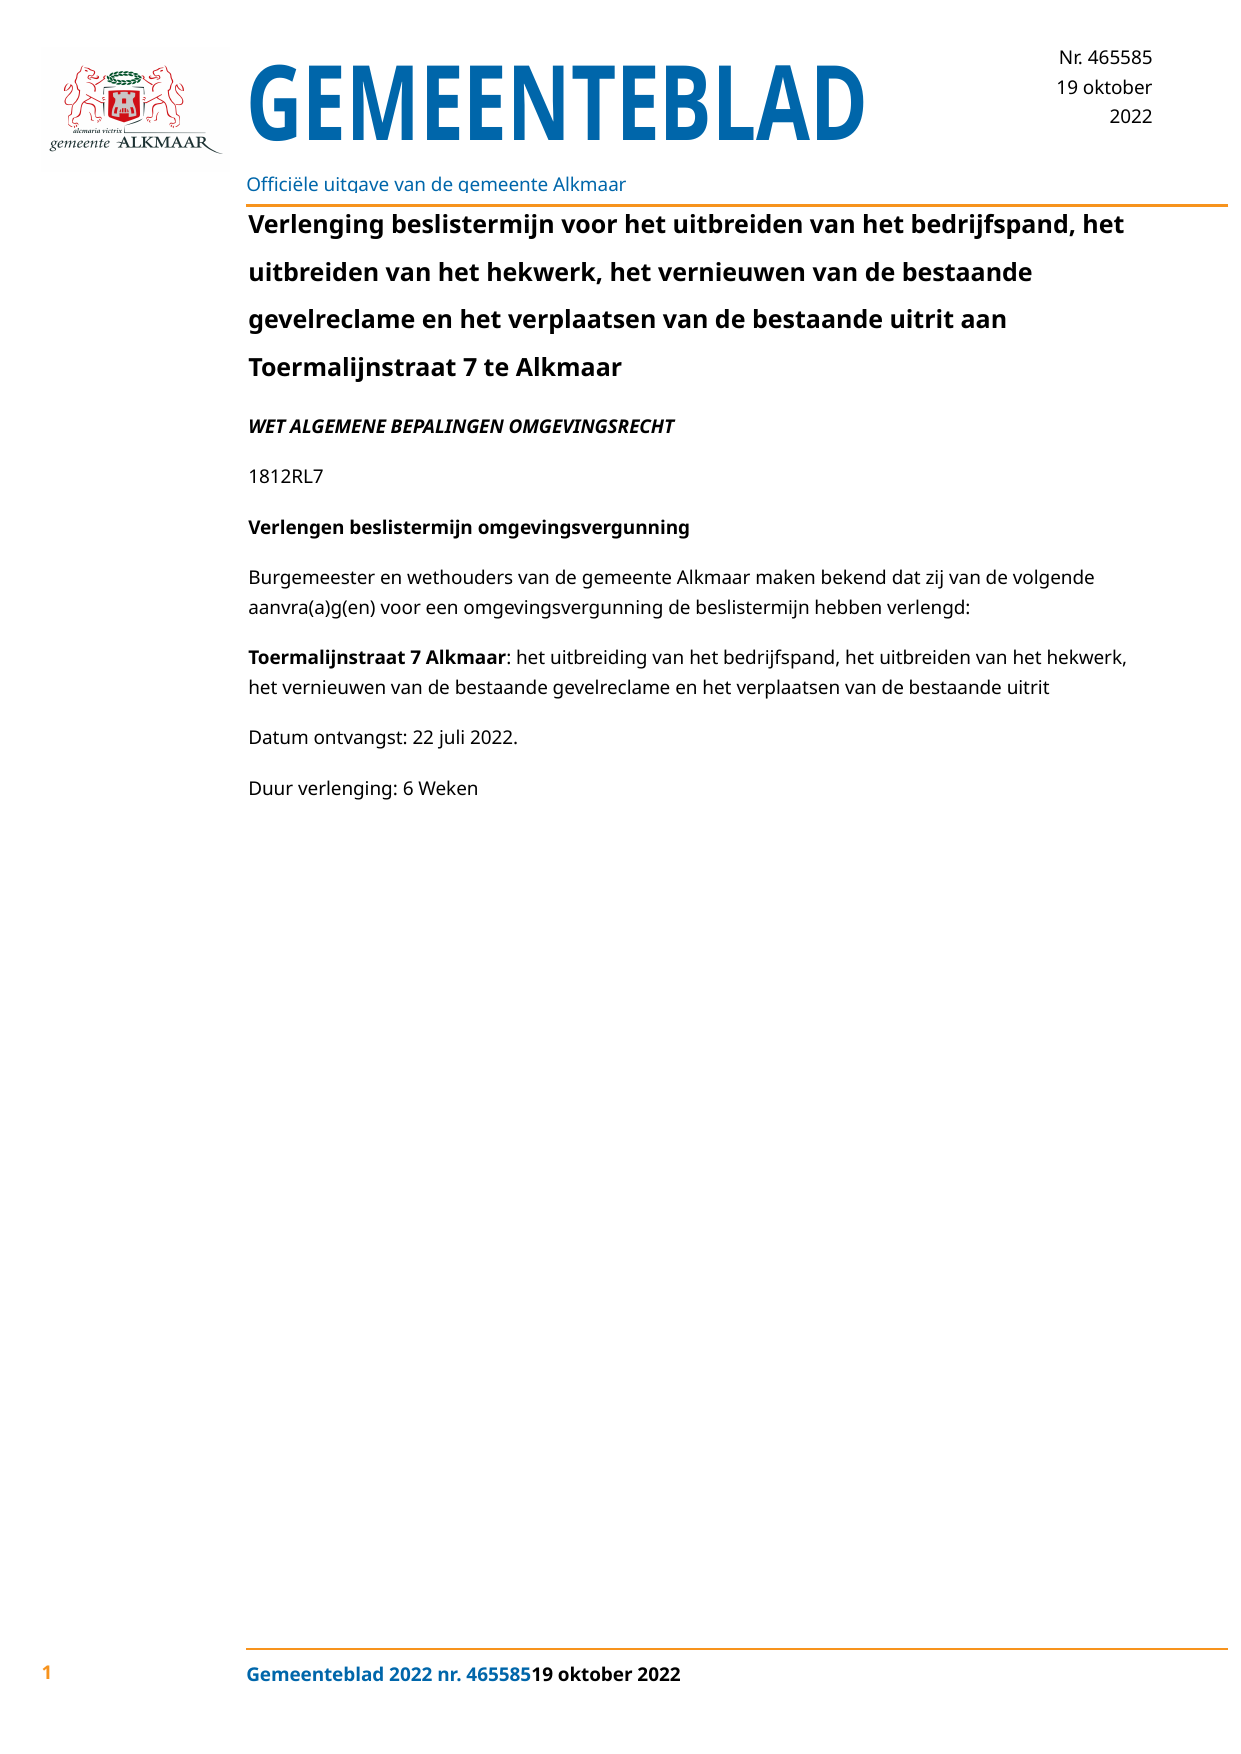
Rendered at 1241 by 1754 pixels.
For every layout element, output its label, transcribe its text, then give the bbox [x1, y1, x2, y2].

text Datum ontvangst: 22 juli 2022. [248, 724, 1152, 750]
text WET ALGEMENE BEPALINGEN OMGEVINGSRECHT [248, 413, 1152, 439]
text Verlengen beslistermijn omgevingsvergunning [248, 514, 1152, 540]
text Burgemeester en wethouders van de gemeente Alkmaar maken bekend dat zij van de volgende aanvra(a)g(en) voor een omgevingsvergunning de beslistermijn hebben verlengd: [248, 564, 1152, 620]
picture [41, 47, 231, 172]
text Duur verlenging: 6 Weken [248, 775, 1152, 801]
text Verlenging beslistermijn voor het uitbreiden van het bedrijfspand, het uitbreiden van het hekwerk, het vernieuwen van de bestaande gevelreclame en het verplaatsen van de bestaande uitrit aan Toermalijnstraat 7 te Alkmaar [248, 207, 1152, 384]
text Toermalijnstraat 7 Alkmaar: het uitbreiding van het bedrijfspand, het uitbreiden van het hekwerk, het vernieuwen van de bestaande gevelreclame en het verplaatsen van de bestaande uitrit [248, 644, 1152, 700]
text 1812RL7 [248, 463, 1152, 489]
